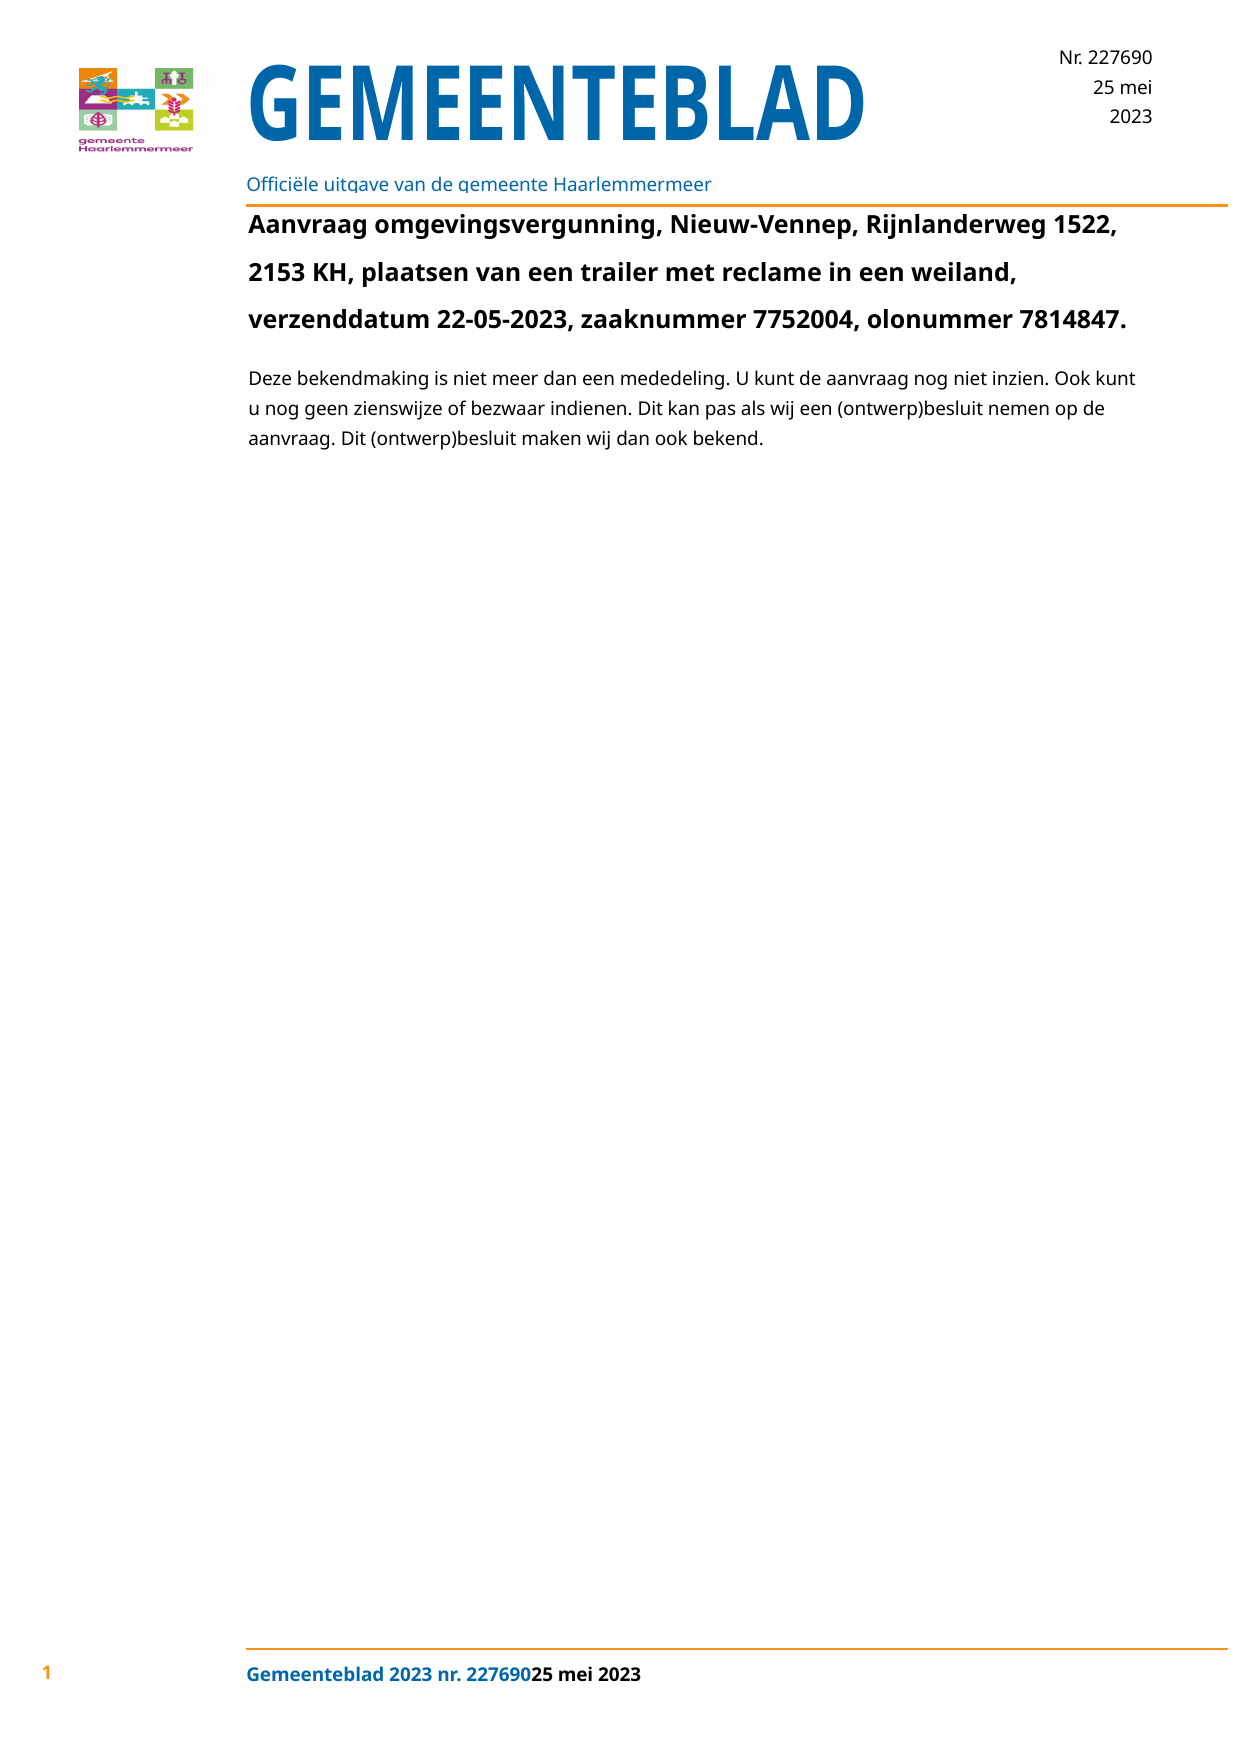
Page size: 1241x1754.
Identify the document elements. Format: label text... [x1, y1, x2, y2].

text Deze bekendmaking is niet meer dan een mededeling. U kunt de aanvraag nog niet inzien. Ook kunt u nog geen zienswijze of bezwaar indienen. Dit kan pas als wij een (ontwerp)besluit nemen op de aanvraag. Dit (ontwerp)besluit maken wij dan ook bekend. [248, 366, 1152, 450]
text Aanvraag omgevingsvergunning, Nieuw-Vennep, Rijnlanderweg 1522, 2153 KH, plaatsen van een trailer met reclame in een weiland, verzenddatum 22-05-2023, zaaknummer 7752004, olonummer 7814847. [248, 207, 1152, 336]
picture [41, 47, 231, 172]
